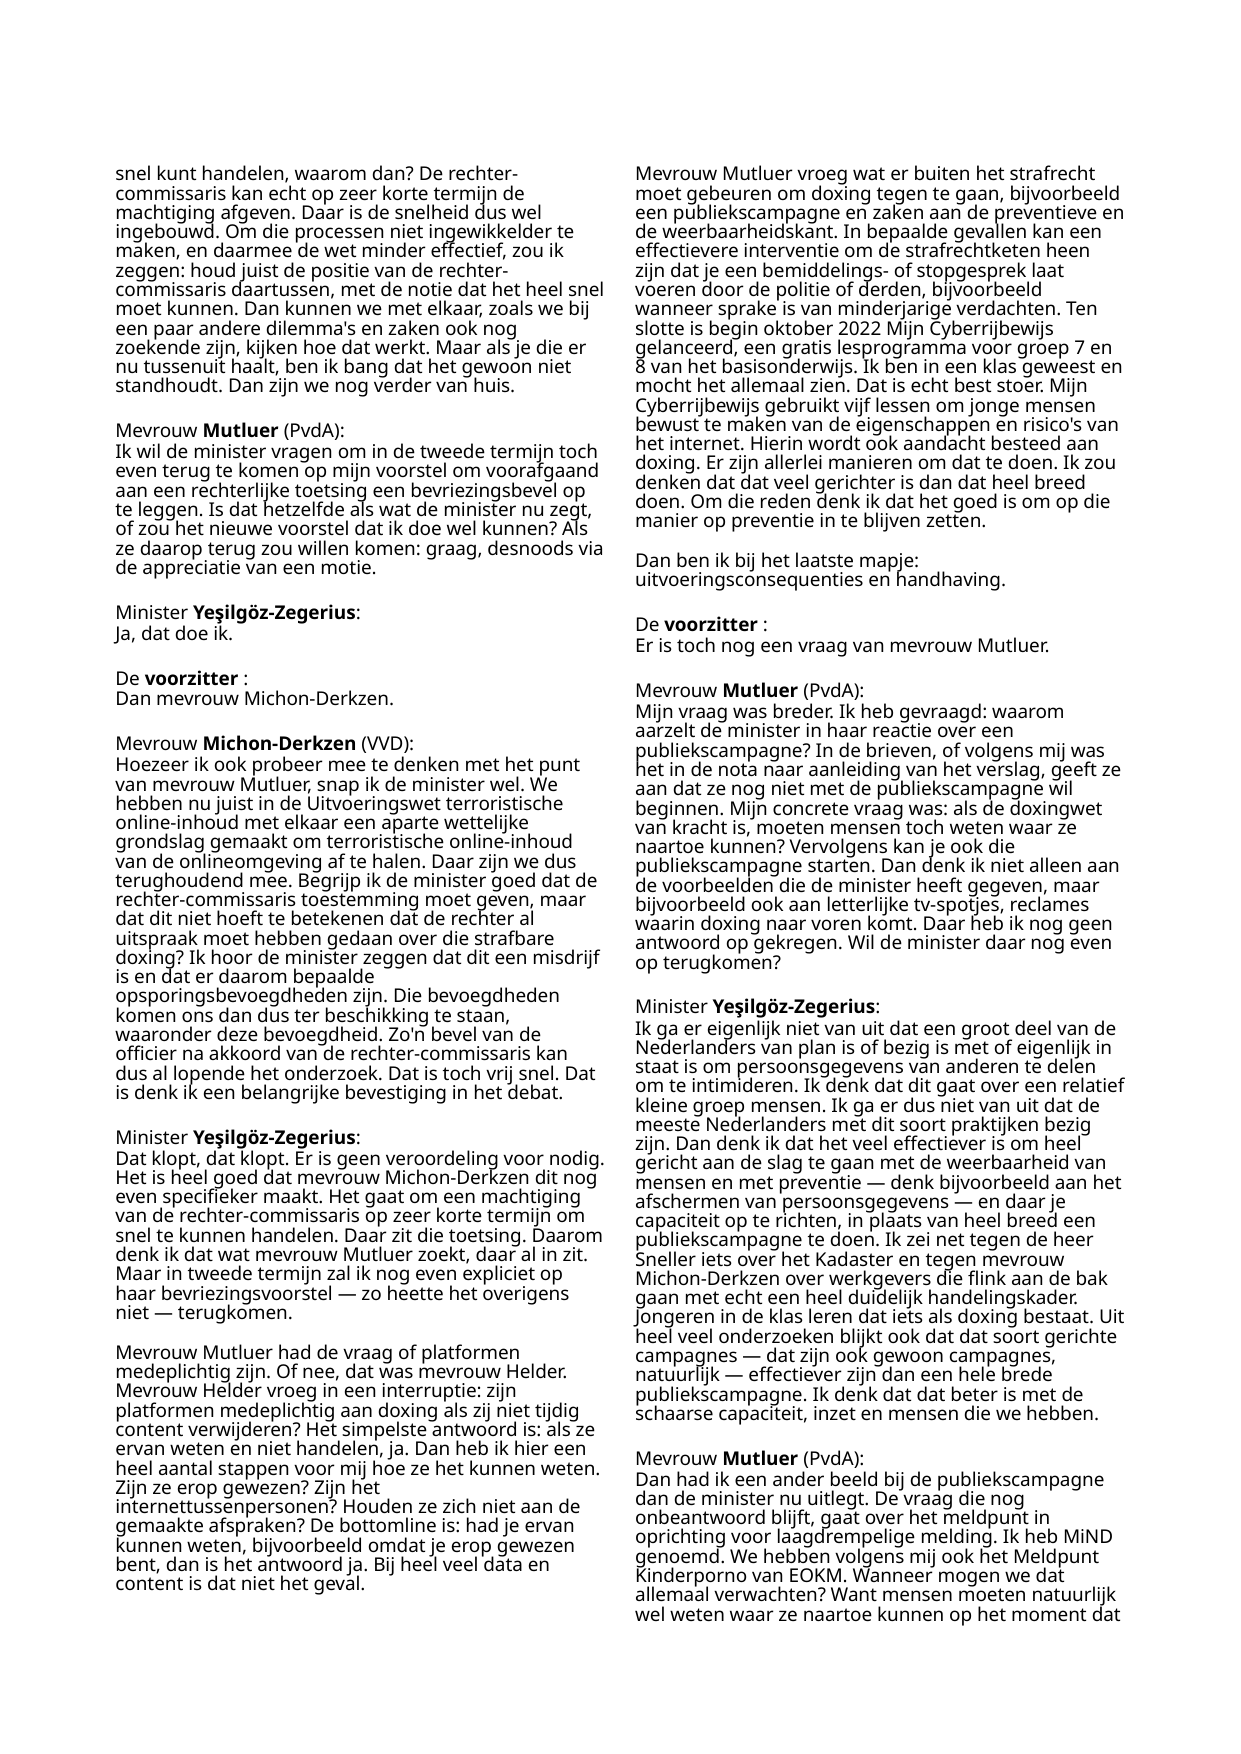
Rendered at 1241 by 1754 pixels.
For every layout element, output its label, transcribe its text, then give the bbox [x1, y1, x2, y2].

text Mevrouw Michon-Derkzen (VVD): [115, 731, 605, 756]
text Dan mevrouw Michon-Derkzen. [115, 690, 605, 710]
text De voorzitter : [115, 665, 605, 690]
text Dan had ik een ander beeld bij de publiekscampagne dan de minister nu uitlegt. De vraag die nog onbeantwoord blijft, gaat over het meldpunt in oprichting voor laagdrempelige melding. Ik heb MiND genoemd. We hebben volgens mij ook het Meldpunt Kinderporno van EOKM. Wanneer mogen we dat allemaal verwachten? Want mensen moeten natuurlijk wel weten waar ze naartoe kunnen op het moment dat [635, 1471, 1125, 1625]
text Mevrouw Mutluer vroeg wat er buiten het strafrecht moet gebeuren om doxing tegen te gaan, bijvoorbeeld een publiekscampagne en zaken aan de preventieve en de weerbaarheidskant. In bepaalde gevallen kan een effectievere interventie om de strafrechtketen heen zijn dat je een bemiddelings- of stopgesprek laat voeren door de politie of derden, bijvoorbeeld wanneer sprake is van minderjarige verdachten. Ten slotte is begin oktober 2022 Mijn Cyberrijbewijs gelanceerd, een gratis lesprogramma voor groep 7 en 8 van het basisonderwijs. Ik ben in een klas geweest en mocht het allemaal zien. Dat is echt best stoer. Mijn Cyberrijbewijs gebruikt vijf lessen om jonge mensen bewust te maken van de eigenschappen en risico's van het internet. Hierin wordt ook aandacht besteed aan doxing. Er zijn allerlei manieren om dat te doen. Ik zou denken dat dat veel gerichter is dan dat heel breed doen. Om die reden denk ik dat het goed is om op die manier op preventie in te blijven zetten. [635, 165, 1125, 531]
text Ik wil de minister vragen om in de tweede termijn toch even terug te komen op mijn voorstel om voorafgaand aan een rechterlijke toetsing een bevriezingsbevel op te leggen. Is dat hetzelfde als wat de minister nu zegt, of zou het nieuwe voorstel dat ik doe wel kunnen? Als ze daarop terug zou willen komen: graag, desnoods via de appreciatie van een motie. [115, 443, 605, 578]
text Ik ga er eigenlijk niet van uit dat een groot deel van de Nederlanders van plan is of bezig is met of eigenlijk in staat is om persoonsgegevens van anderen te delen om te intimideren. Ik denk dat dit gaat over een relatief kleine groep mensen. Ik ga er dus niet van uit dat de meeste Nederlanders met dit soort praktijken bezig zijn. Dan denk ik dat het veel effectiever is om heel gericht aan de slag te gaan met de weerbaarheid van mensen en met preventie — denk bijvoorbeeld aan het afschermen van persoonsgegevens — en daar je capaciteit op te richten, in plaats van heel breed een publiekscampagne te doen. Ik zei net tegen de heer Sneller iets over het Kadaster en tegen mevrouw Michon-Derkzen over werkgevers die flink aan de bak gaan met echt een heel duidelijk handelingskader. Jongeren in de klas leren dat iets als doxing bestaat. Uit heel veel onderzoeken blijkt ook dat dat soort gerichte campagnes — dat zijn ook gewoon campagnes, natuurlijk — effectiever zijn dan een hele brede publiekscampagne. Ik denk dat dat beter is met de schaarse capaciteit, inzet en mensen die we hebben. [635, 1019, 1125, 1424]
text Ja, dat doe ik. [115, 624, 605, 644]
text Dan ben ik bij het laatste mapje: uitvoeringsconsequenties en handhaving. [635, 552, 1125, 591]
text Dat klopt, dat klopt. Er is geen veroordeling voor nodig. Het is heel goed dat mevrouw Michon-Derkzen dit nog even specifieker maakt. Het gaat om een machtiging van de rechter-commissaris op zeer korte termijn om snel te kunnen handelen. Daar zit die toetsing. Daarom denk ik dat wat mevrouw Mutluer zoekt, daar al in zit. Maar in tweede termijn zal ik nog even expliciet op haar bevriezingsvoorstel — zo heette het overigens niet — terugkomen. [115, 1150, 605, 1323]
text Mevrouw Mutluer (PvdA): [115, 417, 605, 443]
text Hoezeer ik ook probeer mee te denken met het punt van mevrouw Mutluer, snap ik de minister wel. We hebben nu juist in de Uitvoeringswet terroristische online-inhoud met elkaar een aparte wettelijke grondslag gemaakt om terroristische online-inhoud van de onlineomgeving af te halen. Daar zijn we dus terughoudend mee. Begrijp ik de minister goed dat de rechter-commissaris toestemming moet geven, maar dat dit niet hoeft te betekenen dat de rechter al uitspraak moet hebben gedaan over die strafbare doxing? Ik hoor de minister zeggen dat dit een misdrijf is en dat er daarom bepaalde opsporingsbevoegdheden zijn. Die bevoegdheden komen ons dan dus ter beschikking te staan, waaronder deze bevoegdheid. Zo'n bevel van de officier na akkoord van de rechter-commissaris kan dus al lopende het onderzoek. Dat is toch vrij snel. Dat is denk ik een belangrijke bevestiging in het debat. [115, 756, 605, 1103]
text Mevrouw Mutluer (PvdA): [635, 1445, 1125, 1471]
text Mijn vraag was breder. Ik heb gevraagd: waarom aarzelt de minister in haar reactie over een publiekscampagne? In de brieven, of volgens mij was het in de nota naar aanleiding van het verslag, geeft ze aan dat ze nog niet met de publiekscampagne wil beginnen. Mijn concrete vraag was: als de doxingwet van kracht is, moeten mensen toch weten waar ze naartoe kunnen? Vervolgens kan je ook die publiekscampagne starten. Dan denk ik niet alleen aan de voorbeelden die de minister heeft gegeven, maar bijvoorbeeld ook aan letterlijke tv-spotjes, reclames waarin doxing naar voren komt. Daar heb ik nog geen antwoord op gekregen. Wil de minister daar nog even op terugkomen? [635, 703, 1125, 973]
text Mevrouw Mutluer (PvdA): [635, 677, 1125, 703]
text Minister Yeşilgöz-Zegerius: [115, 1124, 605, 1150]
text Minister Yeşilgöz-Zegerius: [115, 599, 605, 624]
text De voorzitter : [635, 612, 1125, 637]
text Er is toch nog een vraag van mevrouw Mutluer. [635, 637, 1125, 657]
text Mevrouw Mutluer had de vraag of platformen medeplichtig zijn. Of nee, dat was mevrouw Helder. Mevrouw Helder vroeg in een interruptie: zijn platformen medeplichtig aan doxing als zij niet tijdig content verwijderen? Het simpelste antwoord is: als ze ervan weten en niet handelen, ja. Dan heb ik hier een heel aantal stappen voor mij hoe ze het kunnen weten. Zijn ze erop gewezen? Zijn het internettussenpersonen? Houden ze zich niet aan de gemaakte afspraken? De bottomline is: had je ervan kunnen weten, bijvoorbeeld omdat je erop gewezen bent, dan is het antwoord ja. Bij heel veel data en content is dat niet het geval. [115, 1344, 605, 1594]
text snel kunt handelen, waarom dan? De rechter-commissaris kan echt op zeer korte termijn de machtiging afgeven. Daar is de snelheid dus wel ingebouwd. Om die processen niet ingewikkelder te maken, en daarmee de wet minder effectief, zou ik zeggen: houd juist de positie van de rechter-commissaris daartussen, met de notie dat het heel snel moet kunnen. Dan kunnen we met elkaar, zoals we bij een paar andere dilemma's en zaken ook nog zoekende zijn, kijken hoe dat werkt. Maar als je die er nu tussenuit haalt, ben ik bang dat het gewoon niet standhoudt. Dan zijn we nog verder van huis. [115, 165, 605, 397]
text Minister Yeşilgöz-Zegerius: [635, 994, 1125, 1019]
